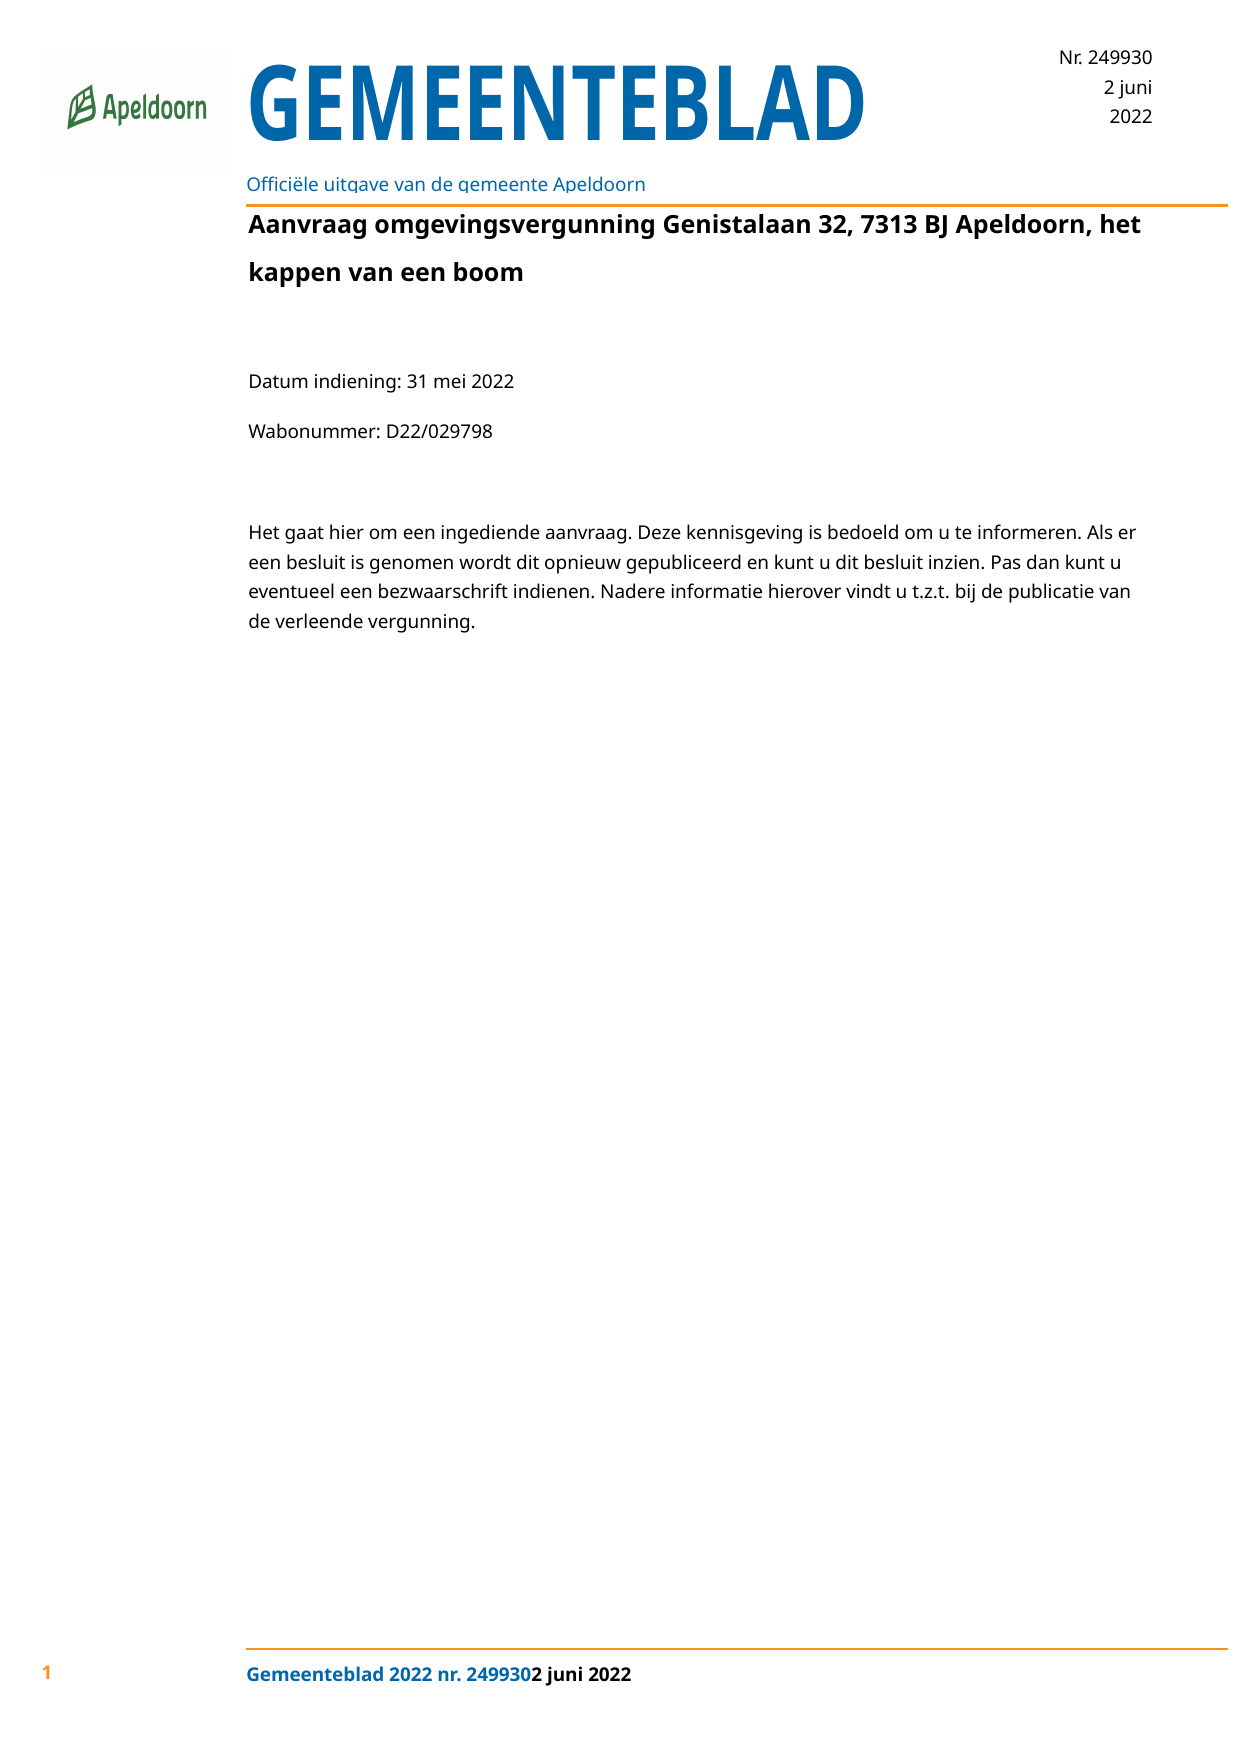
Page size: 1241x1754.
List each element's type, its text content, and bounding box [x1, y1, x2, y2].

text Het gaat hier om een ingediende aanvraag. Deze kennisgeving is bedoeld om u te informeren. Als er een besluit is genomen wordt dit opnieuw gepubliceerd en kunt u dit besluit inzien. Pas dan kunt u eventueel een bezwaarschrift indienen. Nadere informatie hierover vindt u t.z.t. bij de publicatie van de verleende vergunning. [248, 519, 1152, 634]
picture [41, 47, 231, 172]
text Aanvraag omgevingsvergunning Genistalaan 32, 7313 BJ Apeldoorn, het kappen van een boom [248, 207, 1152, 288]
text Wabonummer: D22/029798 [248, 419, 1152, 444]
text Datum indiening: 31 mei 2022 [248, 368, 1152, 394]
